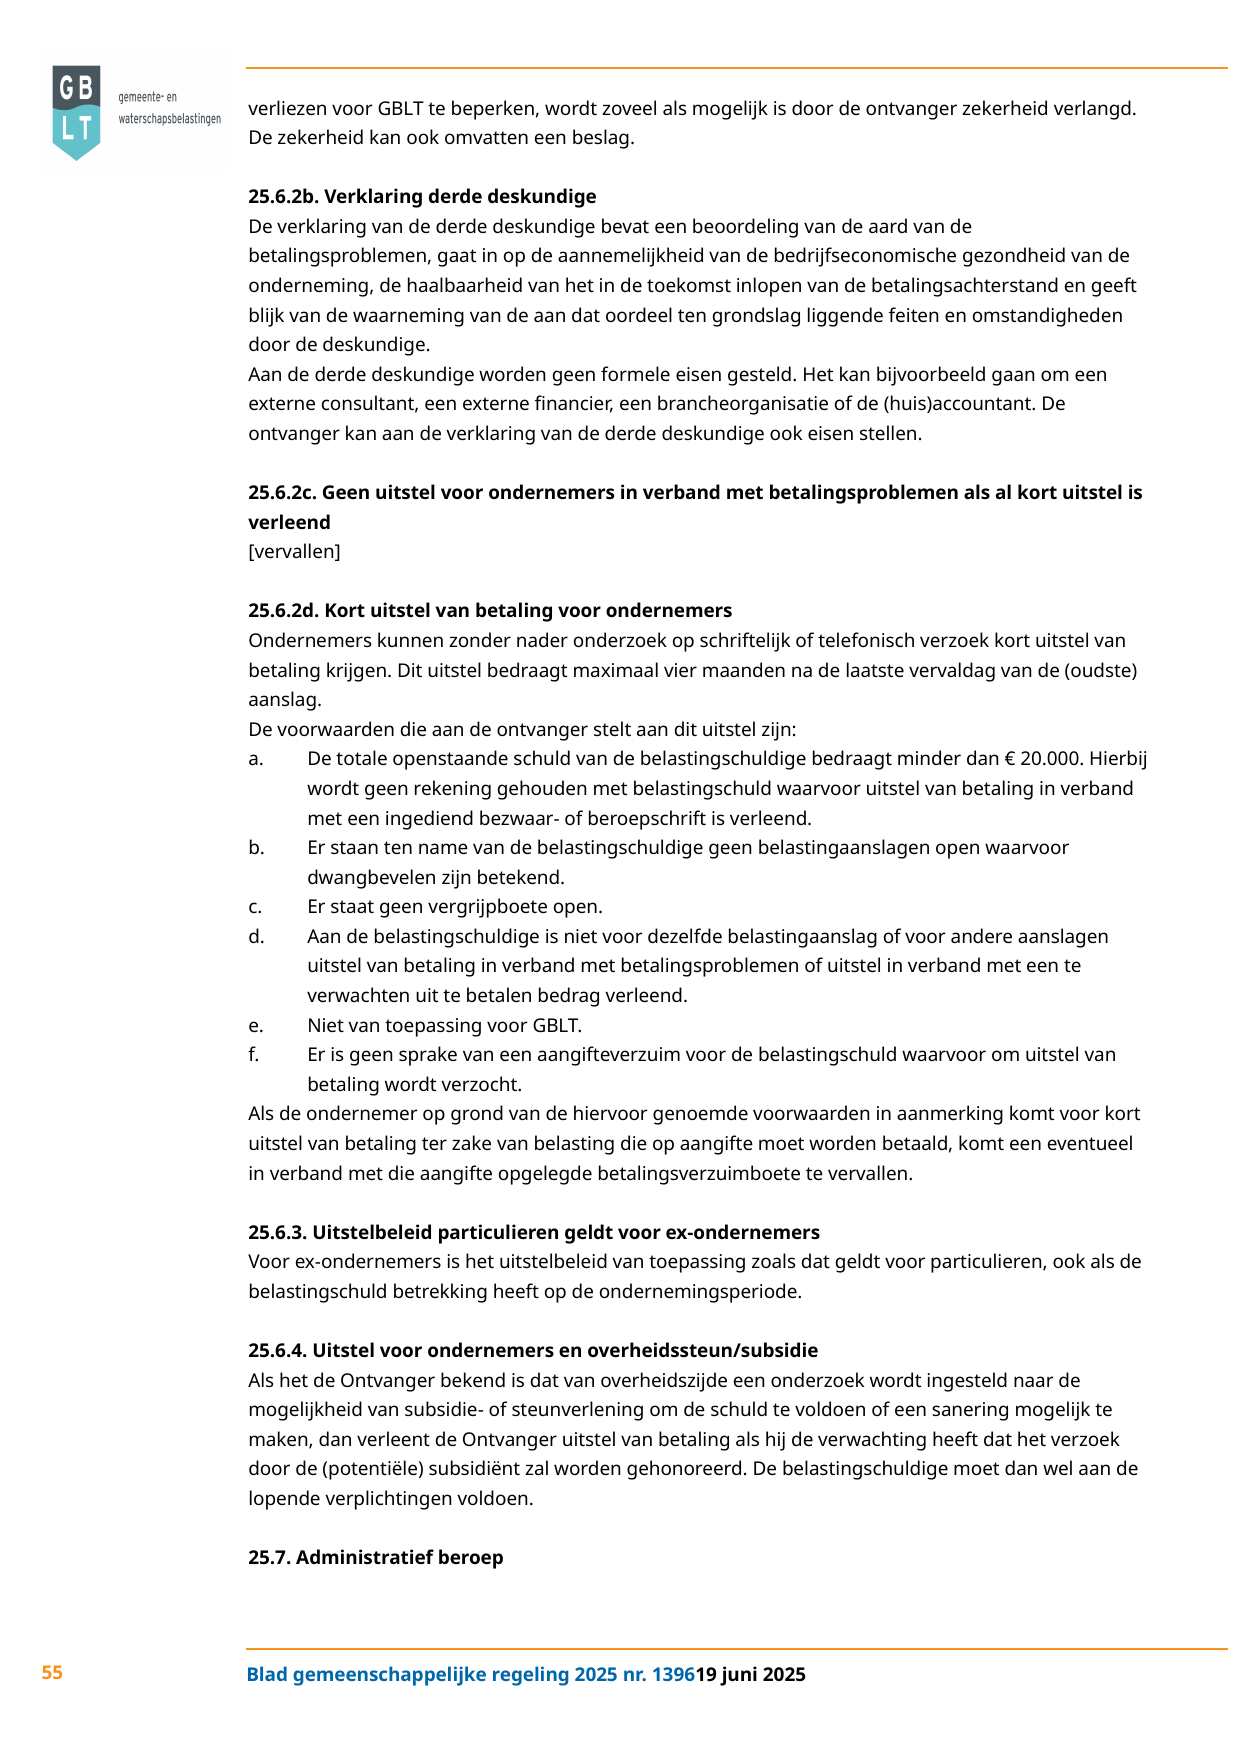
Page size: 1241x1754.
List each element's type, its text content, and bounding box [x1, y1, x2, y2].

list Er is geen sprake van een aangifteverzuim voor de belastingschuld waarvoor om uitstel van betaling wordt verzocht. [248, 1041, 1152, 1097]
text 25.7. Administratief beroep [248, 1544, 1152, 1570]
text [vervallen] [248, 538, 1152, 564]
list Er staat geen vergrijpboete open. [248, 893, 1152, 919]
text Ondernemers kunnen zonder nader onderzoek op schriftelijk of telefonisch verzoek kort uitstel van betaling krijgen. Dit uitstel bedraagt maximaal vier maanden na de laatste vervaldag van de (oudste) aanslag. [248, 627, 1152, 712]
text Als het de Ontvanger bekend is dat van overheidszijde een onderzoek wordt ingesteld naar de mogelijkheid van subsidie- of steunverlening om de schuld te voldoen of een sanering mogelijk te maken, dan verleent de Ontvanger uitstel van betaling als hij de verwachting heeft dat het verzoek door de (potentiële) subsidiënt zal worden gehonoreerd. De belastingschuldige moet dan wel aan de lopende verplichtingen voldoen. [248, 1367, 1152, 1511]
text 25.6.2d. Kort uitstel van betaling voor ondernemers [248, 598, 1152, 623]
text 25.6.2c. Geen uitstel voor ondernemers in verband met betalingsproblemen als al kort uitstel is verleend [248, 479, 1152, 535]
text 25.6.2b. Verklaring derde deskundige [248, 183, 1152, 209]
list Niet van toepassing voor GBLT. [248, 1012, 1152, 1038]
text 25.6.3. Uitstelbeleid particulieren geldt voor ex-ondernemers [248, 1219, 1152, 1245]
text De verklaring van de derde deskundige bevat een beoordeling van de aard van de betalingsproblemen, gaat in op de aannemelijkheid van de bedrijfseconomische gezondheid van de onderneming, de haalbaarheid van het in de toekomst inlopen van de betalingsachterstand en geeft blijk van de waarneming van de aan dat oordeel ten grondslag liggende feiten en omstandigheden door de deskundige. [248, 213, 1152, 357]
picture [41, 47, 231, 172]
text Aan de derde deskundige worden geen formele eisen gesteld. Het kan bijvoorbeeld gaan om een externe consultant, een externe financier, een brancheorganisatie of de (huis)accountant. De ontvanger kan aan de verklaring van de derde deskundige ook eisen stellen. [248, 361, 1152, 446]
text De voorwaarden die aan de ontvanger stelt aan dit uitstel zijn: [248, 716, 1152, 742]
text verliezen voor GBLT te beperken, wordt zoveel als mogelijk is door de ontvanger zekerheid verlangd. De zekerheid kan ook omvatten een beslag. [248, 95, 1152, 150]
list Aan de belastingschuldige is niet voor dezelfde belastingaanslag of voor andere aanslagen uitstel van betaling in verband met betalingsproblemen of uitstel in verband met een te verwachten uit te betalen bedrag verleend. [248, 923, 1152, 1008]
text Als de ondernemer op grond van de hiervoor genoemde voorwaarden in aanmerking komt voor kort uitstel van betaling ter zake van belasting die op aangifte moet worden betaald, komt een eventueel in verband met die aangifte opgelegde betalingsverzuimboete te vervallen. [248, 1101, 1152, 1186]
text 25.6.4. Uitstel voor ondernemers en overheidssteun/subsidie [248, 1337, 1152, 1363]
list Er staan ten name van de belastingschuldige geen belastingaanslagen open waarvoor dwangbevelen zijn betekend. [248, 834, 1152, 890]
text Voor ex-ondernemers is het uitstelbeleid van toepassing zoals dat geldt voor particulieren, ook als de belastingschuld betrekking heeft op de ondernemingsperiode. [248, 1248, 1152, 1304]
list De totale openstaande schuld van de belastingschuldige bedraagt minder dan € 20.000. Hierbij wordt geen rekening gehouden met belastingschuld waarvoor uitstel van betaling in verband met een ingediend bezwaar- of beroepschrift is verleend. [248, 746, 1152, 831]
